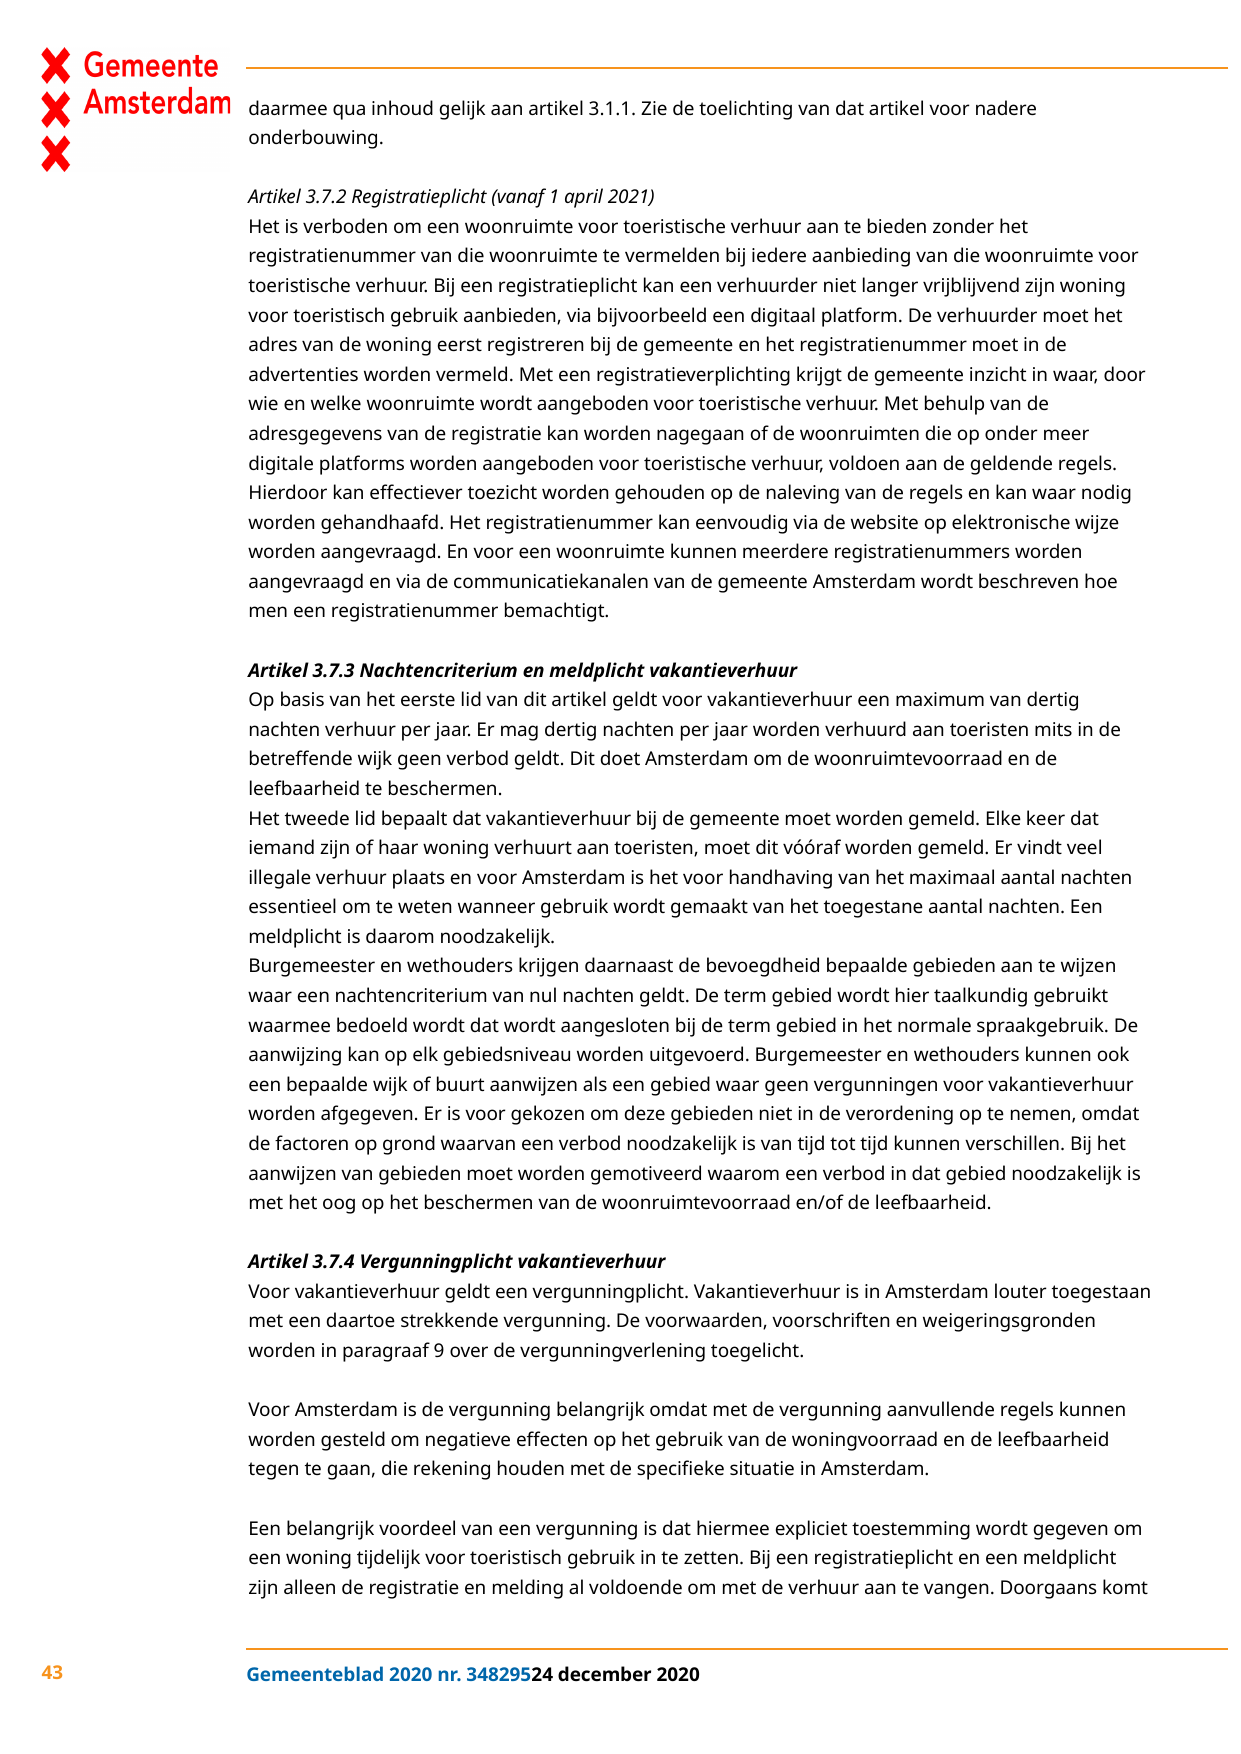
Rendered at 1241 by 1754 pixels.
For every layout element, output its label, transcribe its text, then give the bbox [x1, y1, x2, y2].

text Burgemeester en wethouders krijgen daarnaast de bevoegdheid bepaalde gebieden aan te wijzen waar een nachtencriterium van nul nachten geldt. De term gebied wordt hier taalkundig gebruikt waarmee bedoeld wordt dat wordt aangesloten bij de term gebied in het normale spraakgebruik. De aanwijzing kan op elk gebiedsniveau worden uitgevoerd. Burgemeester en wethouders kunnen ook een bepaalde wijk of buurt aanwijzen als een gebied waar geen vergunningen voor vakantieverhuur worden afgegeven. Er is voor gekozen om deze gebieden niet in de verordening op te nemen, omdat de factoren op grond waarvan een verbod noodzakelijk is van tijd tot tijd kunnen verschillen. Bij het aanwijzen van gebieden moet worden gemotiveerd waarom een verbod in dat gebied noodzakelijk is met het oog op het beschermen van de woonruimtevoorraad en/of de leefbaarheid. [248, 953, 1152, 1215]
text daarmee qua inhoud gelijk aan artikel 3.1.1. Zie de toelichting van dat artikel voor nadere onderbouwing. [248, 95, 1152, 150]
text Het tweede lid bepaalt dat vakantieverhuur bij de gemeente moet worden gemeld. Elke keer dat iemand zijn of haar woning verhuurt aan toeristen, moet dit vóóraf worden gemeld. Er vindt veel illegale verhuur plaats en voor Amsterdam is het voor handhaving van het maximaal aantal nachten essentieel om te weten wanneer gebruik wordt gemaakt van het toegestane aantal nachten. Een meldplicht is daarom noodzakelijk. [248, 805, 1152, 949]
picture [41, 47, 231, 172]
text Artikel 3.7.3 Nachtencriterium en meldplicht vakantieverhuur [248, 657, 1152, 683]
text Artikel 3.7.2 Registratieplicht (vanaf 1 april 2021) [248, 183, 1152, 209]
text Voor Amsterdam is de vergunning belangrijk omdat met de vergunning aanvullende regels kunnen worden gesteld om negatieve effecten op het gebruik van de woningvoorraad en de leefbaarheid tegen te gaan, die rekening houden met de specifieke situatie in Amsterdam. [248, 1396, 1152, 1481]
text Voor vakantieverhuur geldt een vergunningplicht. Vakantieverhuur is in Amsterdam louter toegestaan met een daartoe strekkende vergunning. De voorwaarden, voorschriften en weigeringsgronden worden in paragraaf 9 over de vergunningverlening toegelicht. [248, 1278, 1152, 1363]
text Een belangrijk voordeel van een vergunning is dat hiermee expliciet toestemming wordt gegeven om een woning tijdelijk voor toeristisch gebruik in te zetten. Bij een registratieplicht en een meldplicht zijn alleen de registratie en melding al voldoende om met de verhuur aan te vangen. Doorgaans komt [248, 1515, 1152, 1600]
text Op basis van het eerste lid van dit artikel geldt voor vakantieverhuur een maximum van dertig nachten verhuur per jaar. Er mag dertig nachten per jaar worden verhuurd aan toeristen mits in de betreffende wijk geen verbod geldt. Dit doet Amsterdam om de woonruimtevoorraad en de leefbaarheid te beschermen. [248, 686, 1152, 801]
text Het is verboden om een woonruimte voor toeristische verhuur aan te bieden zonder het registratienummer van die woonruimte te vermelden bij iedere aanbieding van die woonruimte voor toeristische verhuur. Bij een registratieplicht kan een verhuurder niet langer vrijblijvend zijn woning voor toeristisch gebruik aanbieden, via bijvoorbeeld een digitaal platform. De verhuurder moet het adres van de woning eerst registreren bij de gemeente en het registratienummer moet in de advertenties worden vermeld. Met een registratieverplichting krijgt de gemeente inzicht in waar, door wie en welke woonruimte wordt aangeboden voor toeristische verhuur. Met behulp van de adresgegevens van de registratie kan worden nagegaan of de woonruimten die op onder meer digitale platforms worden aangeboden voor toeristische verhuur, voldoen aan de geldende regels. Hierdoor kan effectiever toezicht worden gehouden op de naleving van de regels en kan waar nodig worden gehandhaafd. Het registratienummer kan eenvoudig via de website op elektronische wijze worden aangevraagd. En voor een woonruimte kunnen meerdere registratienummers worden aangevraagd en via de communicatiekanalen van de gemeente Amsterdam wordt beschreven hoe men een registratienummer bemachtigt. [248, 213, 1152, 623]
text Artikel 3.7.4 Vergunningplicht vakantieverhuur [248, 1248, 1152, 1274]
